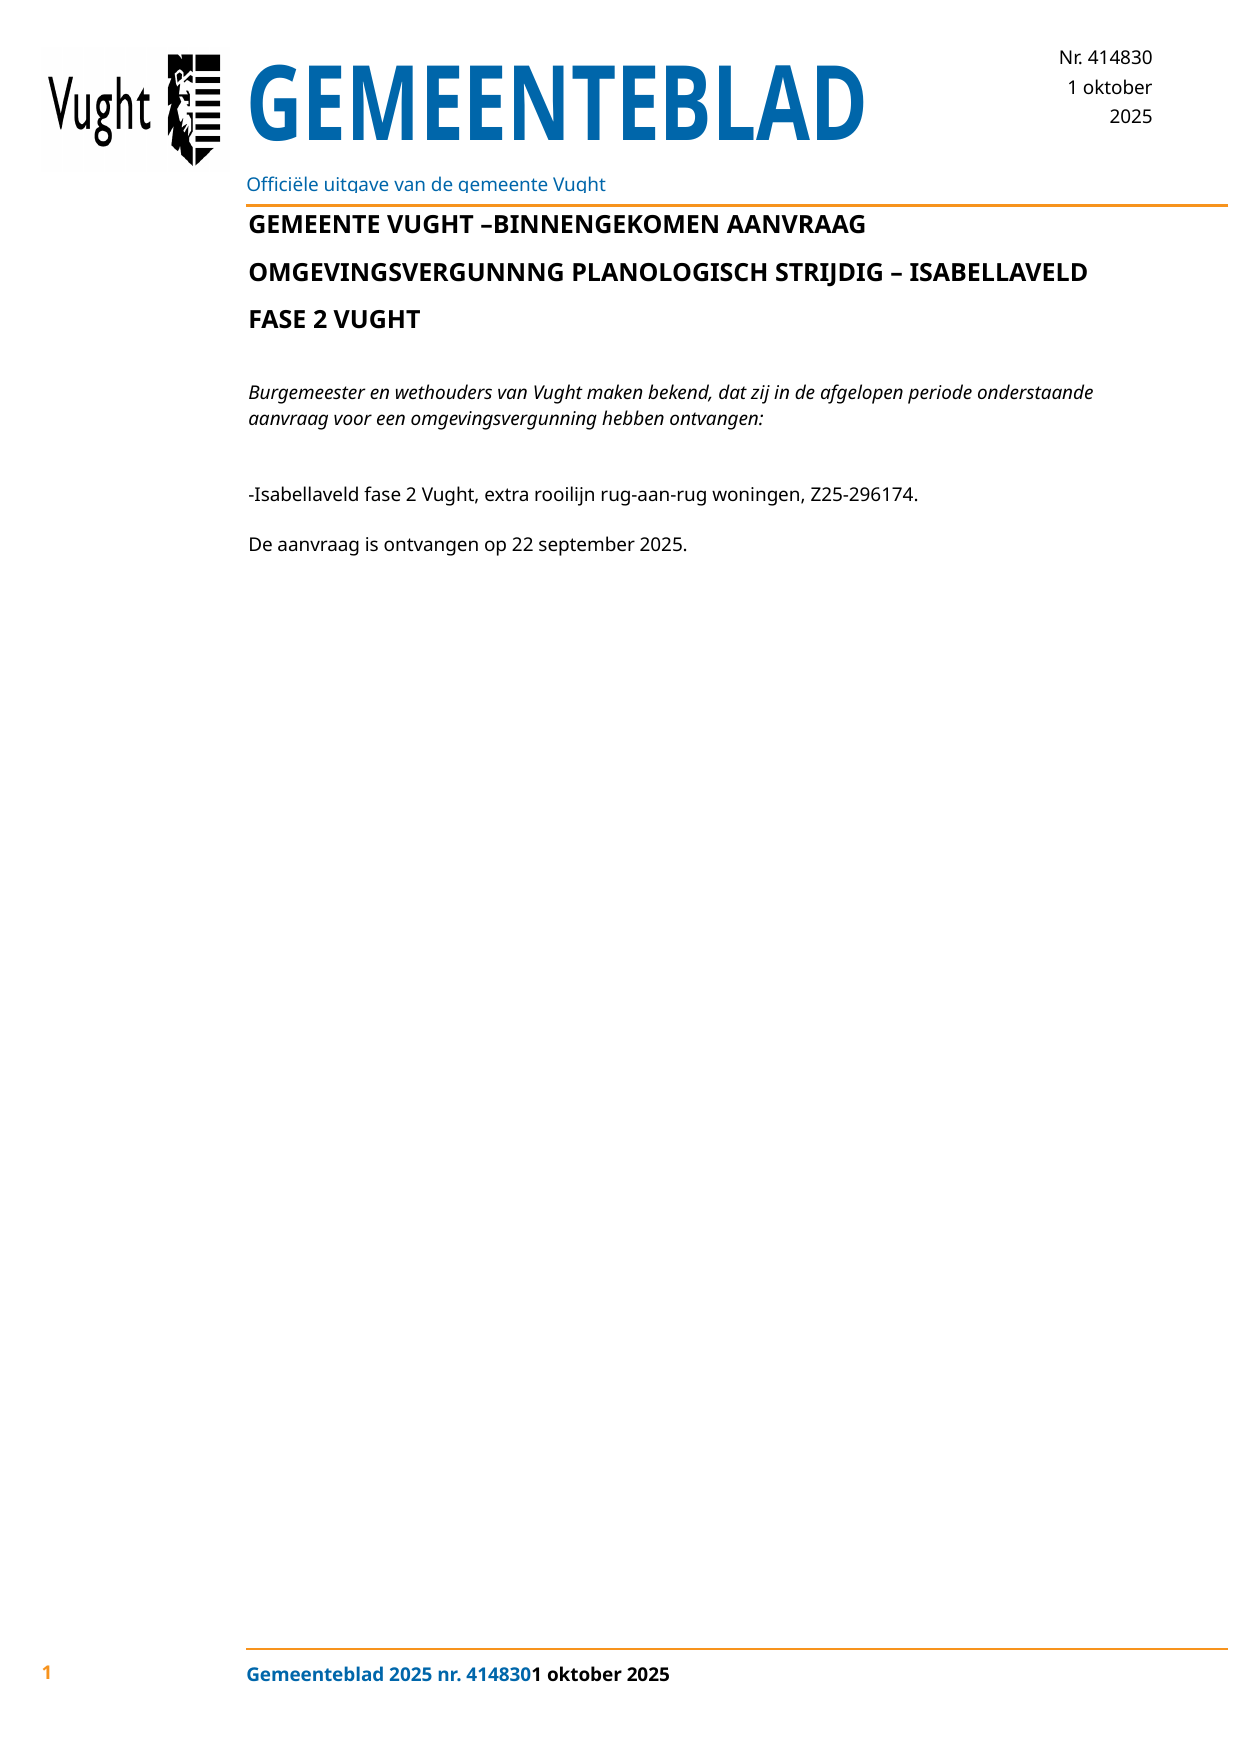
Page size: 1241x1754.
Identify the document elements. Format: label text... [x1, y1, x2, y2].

text Burgemeester en wethouders van Vught maken bekend, dat zij in de afgelopen periode onderstaande aanvraag voor een omgevingsvergunning hebben ontvangen: [248, 379, 1152, 431]
text -Isabellaveld fase 2 Vught, extra rooilijn rug-aan-rug woningen, Z25-296174. [248, 481, 1152, 507]
picture [41, 47, 231, 172]
text De aanvraag is ontvangen op 22 september 2025. [248, 531, 1152, 557]
text GEMEENTE VUGHT –BINNENGEKOMEN AANVRAAG OMGEVINGSVERGUNNNG PLANOLOGISCH STRIJDIG – ISABELLAVELD FASE 2 VUGHT [248, 207, 1152, 336]
